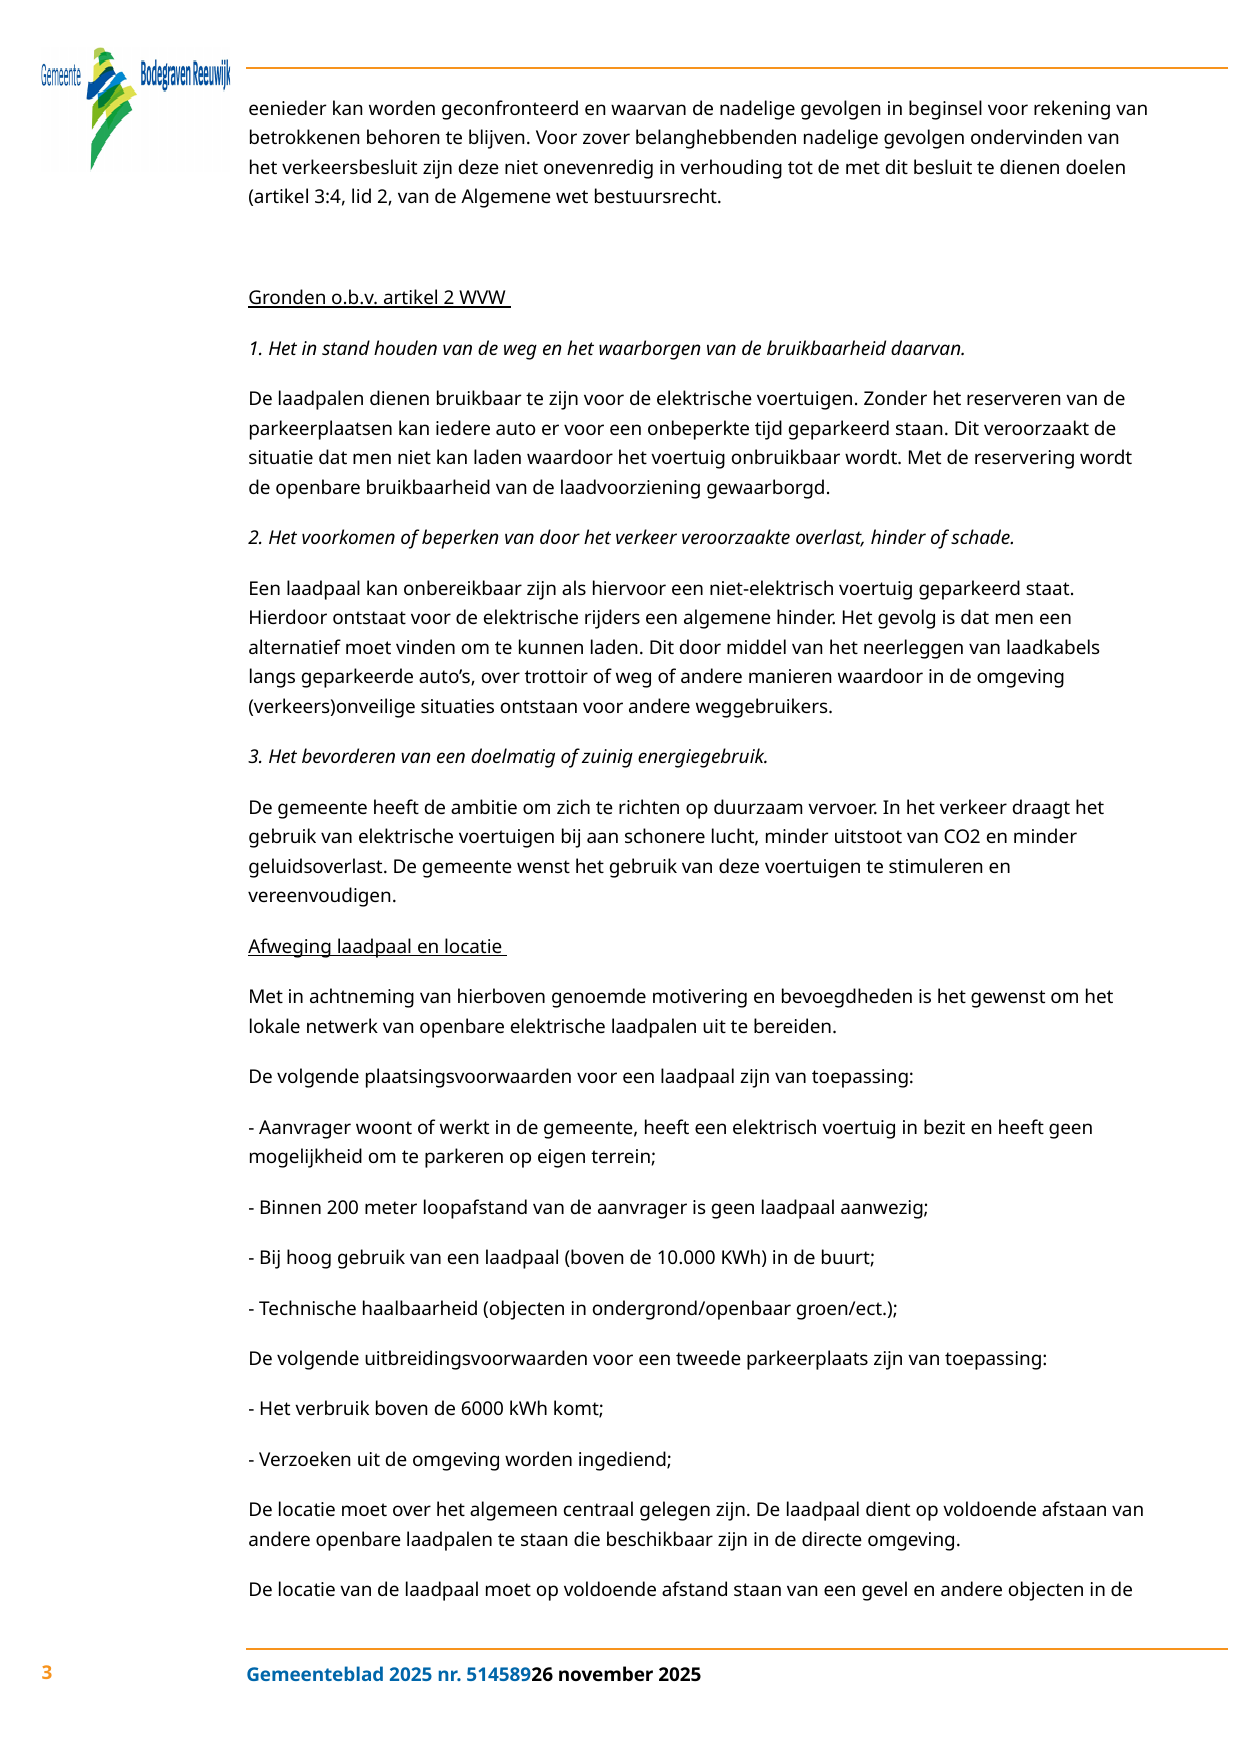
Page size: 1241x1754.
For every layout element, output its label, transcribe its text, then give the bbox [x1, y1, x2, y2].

text - Het verbruik boven de 6000 kWh komt; [248, 1396, 1152, 1421]
text Afweging laadpaal en locatie [248, 933, 1152, 959]
text De locatie van de laadpaal moet op voldoende afstand staan van een gevel en andere objecten in de [248, 1576, 1152, 1602]
text - Verzoeken uit de omgeving worden ingediend; [248, 1446, 1152, 1472]
text - Bij hoog gebruik van een laadpaal (boven de 10.000 KWh) in de buurt; [248, 1244, 1152, 1270]
text Met in achtneming van hierboven genoemde motivering en bevoegdheden is het gewenst om het lokale netwerk van openbare elektrische laadpalen uit te bereiden. [248, 983, 1152, 1039]
text De volgende plaatsingsvoorwaarden voor een laadpaal zijn van toepassing: [248, 1063, 1152, 1089]
text eenieder kan worden geconfronteerd en waarvan de nadelige gevolgen in beginsel voor rekening van betrokkenen behoren te blijven. Voor zover belanghebbenden nadelige gevolgen ondervinden van het verkeersbesluit zijn deze niet onevenredig in verhouding tot de met dit besluit te dienen doelen (artikel 3:4, lid 2, van de Algemene wet bestuursrecht. [248, 95, 1152, 209]
text De laadpalen dienen bruikbaar te zijn voor de elektrische voertuigen. Zonder het reserveren van de parkeerplaatsen kan iedere auto er voor een onbeperkte tijd geparkeerd staan. Dit veroorzaakt de situatie dat men niet kan laden waardoor het voertuig onbruikbaar wordt. Met de reservering wordt de openbare bruikbaarheid van de laadvoorziening gewaarborgd. [248, 385, 1152, 500]
text Een laadpaal kan onbereikbaar zijn als hiervoor een niet-elektrisch voertuig geparkeerd staat. Hierdoor ontstaat voor de elektrische rijders een algemene hinder. Het gevolg is dat men een alternatief moet vinden om te kunnen laden. Dit door middel van het neerleggen van laadkabels langs geparkeerde auto’s, over trottoir of weg of andere manieren waardoor in de omgeving (verkeers)onveilige situaties ontstaan voor andere weggebruikers. [248, 575, 1152, 719]
text De volgende uitbreidingsvoorwaarden voor een tweede parkeerplaats zijn van toepassing: [248, 1345, 1152, 1371]
text De gemeente heeft de ambitie om zich te richten op duurzaam vervoer. In het verkeer draagt het gebruik van elektrische voertuigen bij aan schonere lucht, minder uitstoot van CO2 en minder geluidsoverlast. De gemeente wenst het gebruik van deze voertuigen te stimuleren en vereenvoudigen. [248, 794, 1152, 908]
text Gronden o.b.v. artikel 2 WVW [248, 284, 1152, 310]
text - Aanvrager woont of werkt in de gemeente, heeft een elektrisch voertuig in bezit en heeft geen mogelijkheid om te parkeren op eigen terrein; [248, 1114, 1152, 1169]
text 2. Het voorkomen of beperken van door het verkeer veroorzaakte overlast, hinder of schade. [248, 524, 1152, 550]
text 1. Het in stand houden van de weg en het waarborgen van de bruikbaarheid daarvan. [248, 335, 1152, 361]
text - Binnen 200 meter loopafstand van de aanvrager is geen laadpaal aanwezig; [248, 1194, 1152, 1220]
picture [41, 47, 231, 172]
text - Technische haalbaarheid (objecten in ondergrond/openbaar groen/ect.); [248, 1295, 1152, 1321]
text De locatie moet over het algemeen centraal gelegen zijn. De laadpaal dient op voldoende afstaan van andere openbare laadpalen te staan die beschikbaar zijn in de directe omgeving. [248, 1496, 1152, 1552]
text 3. Het bevorderen van een doelmatig of zuinig energiegebruik. [248, 743, 1152, 769]
